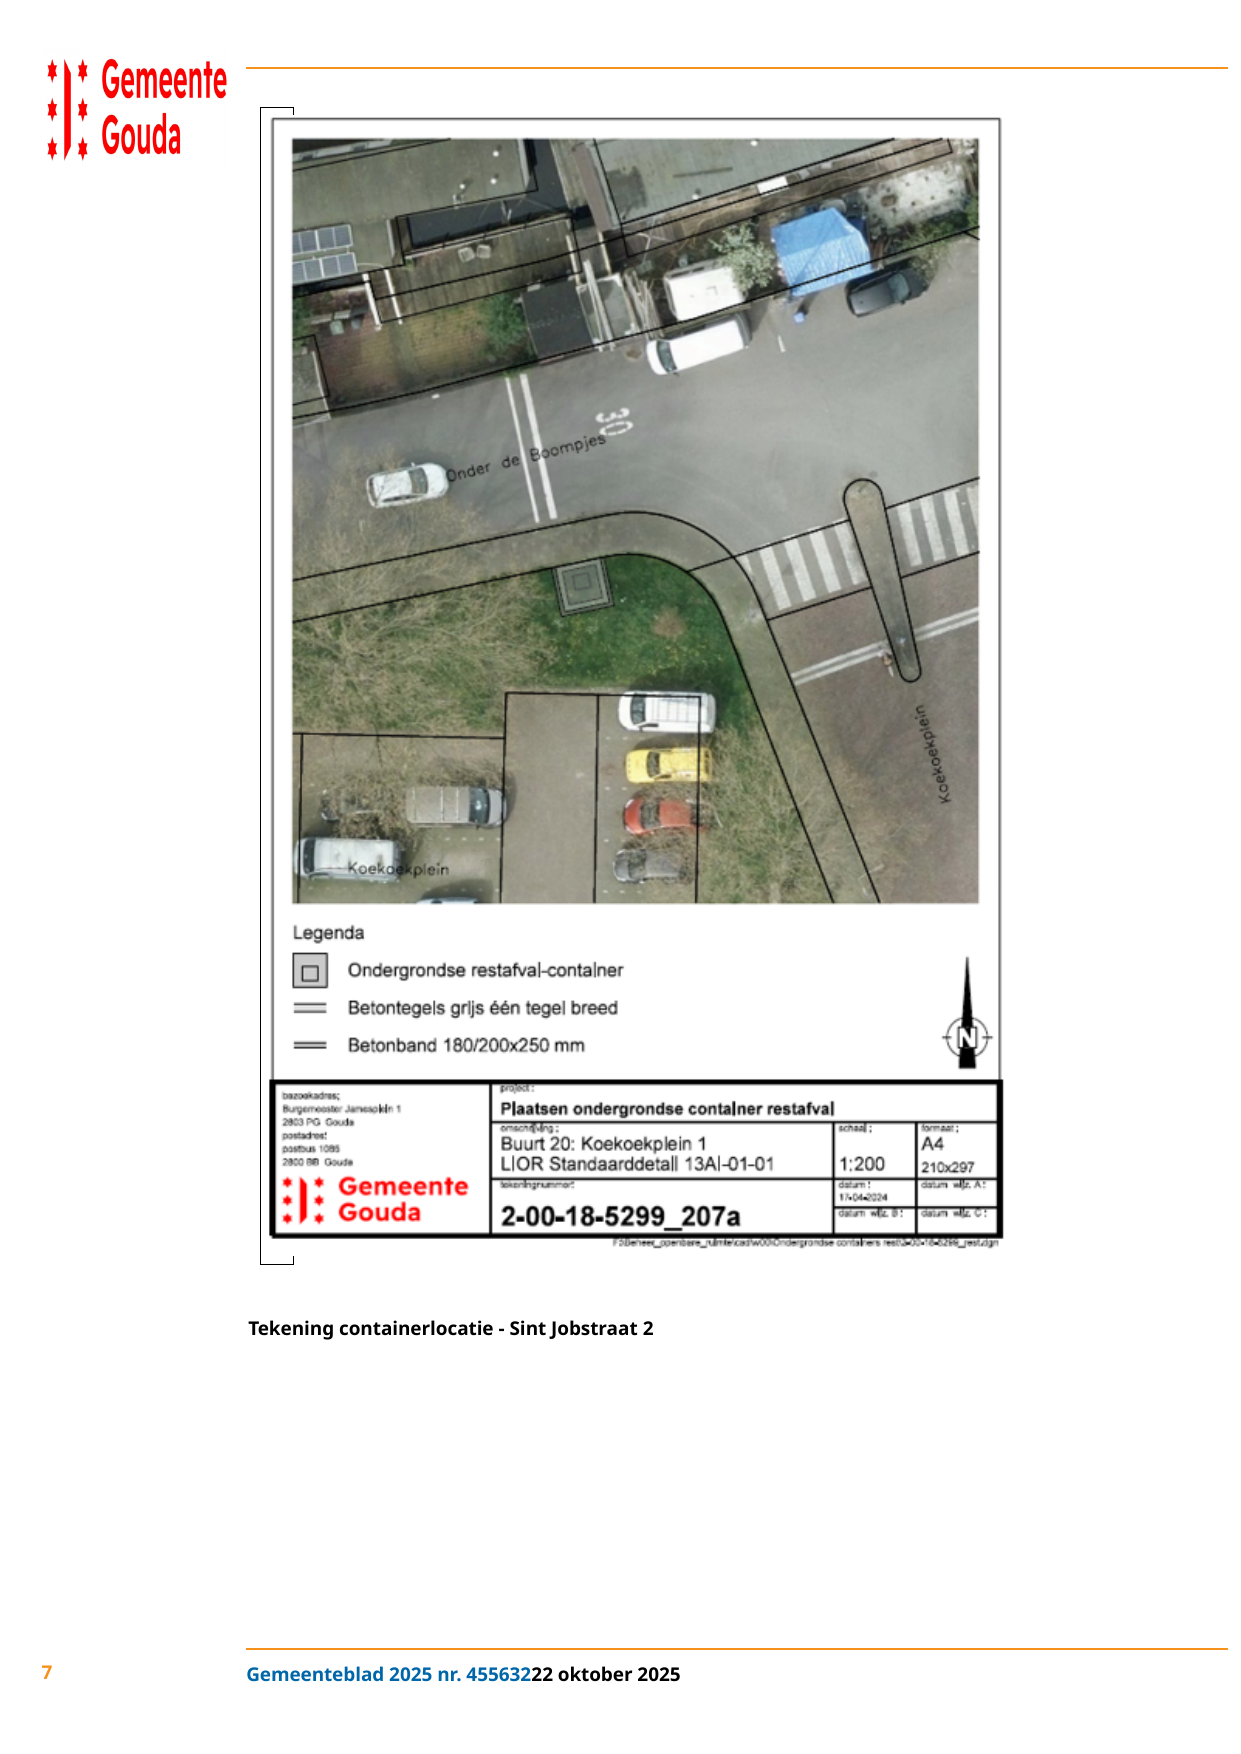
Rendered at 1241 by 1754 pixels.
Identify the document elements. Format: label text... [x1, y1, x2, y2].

picture [41, 47, 231, 172]
text Tekening containerlocatie - Sint Jobstraat 2 [248, 1315, 1152, 1341]
picture [268, 115, 1008, 1256]
